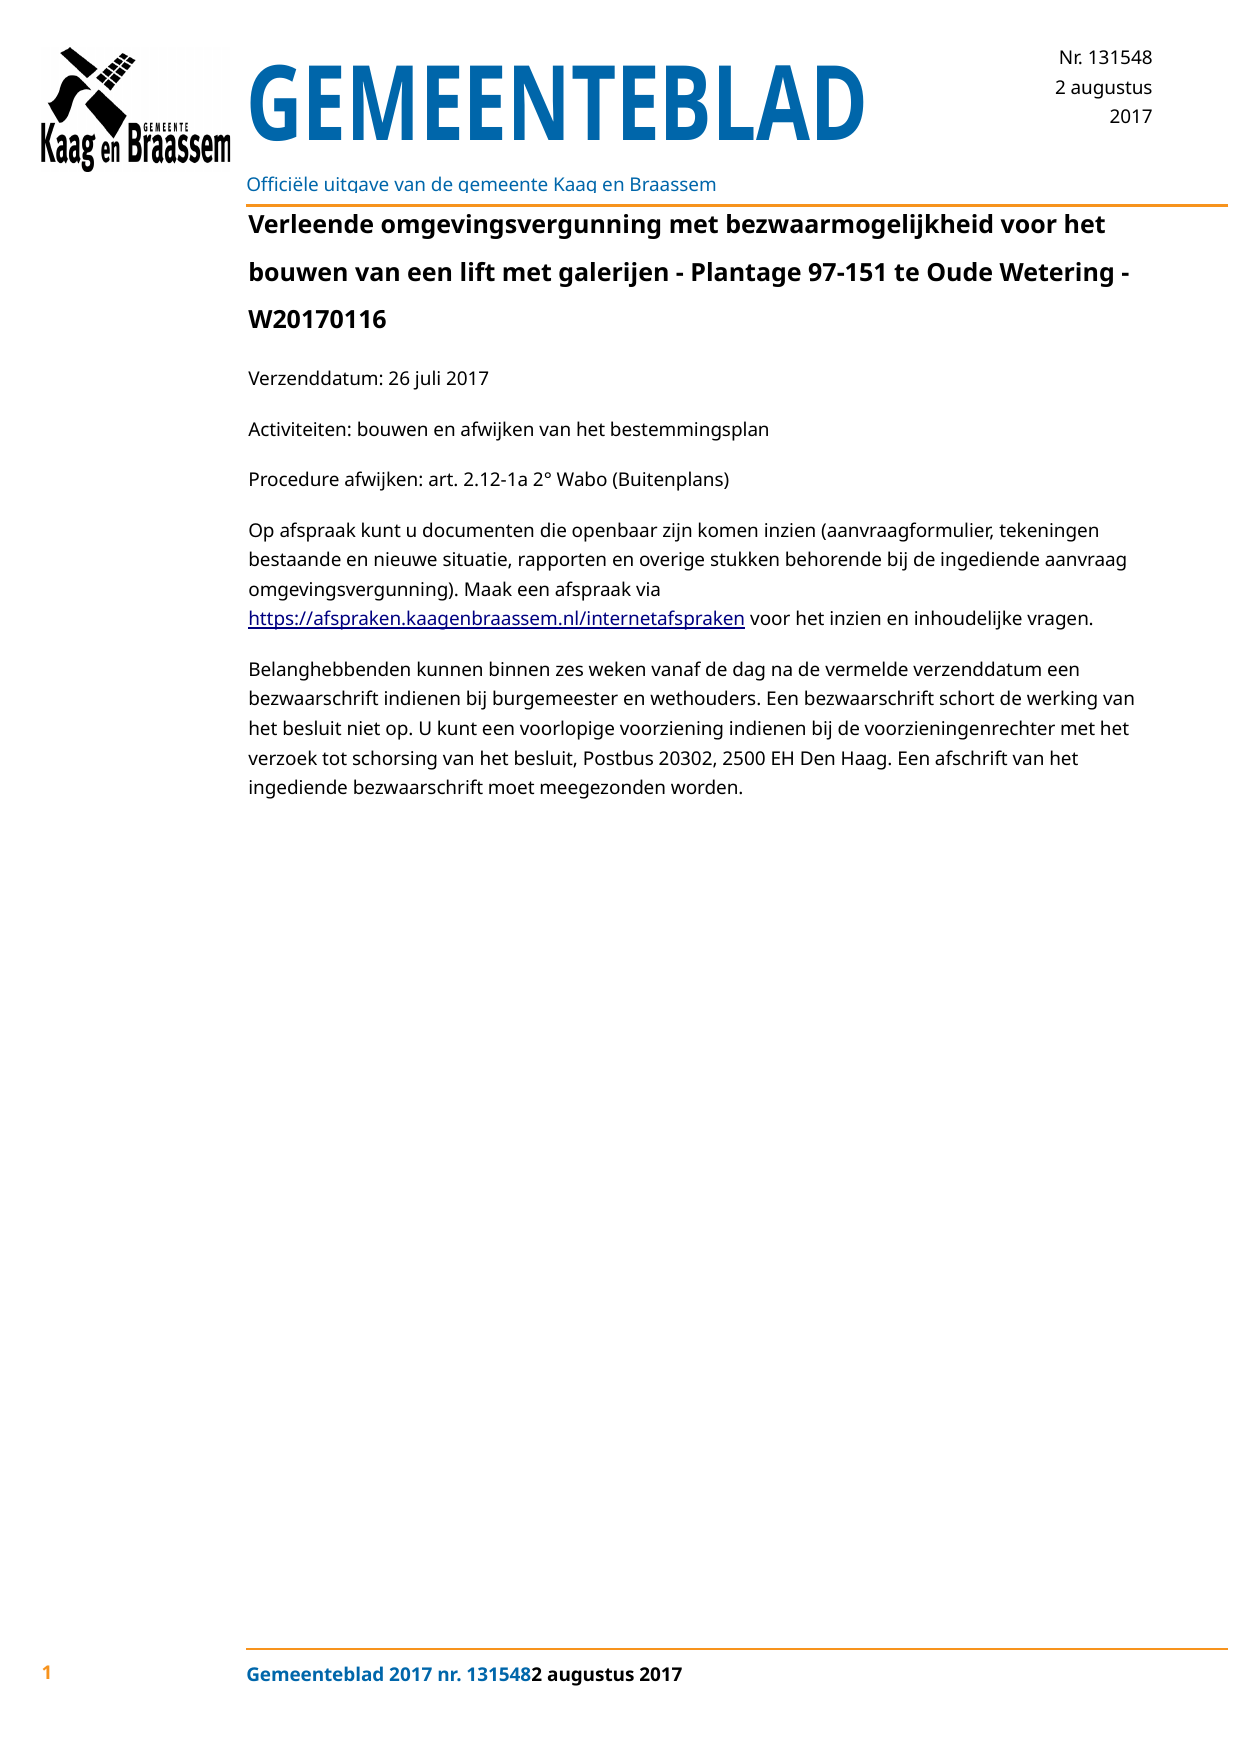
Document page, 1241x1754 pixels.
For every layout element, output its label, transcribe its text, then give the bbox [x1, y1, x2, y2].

text Op afspraak kunt u documenten die openbaar zijn komen inzien (aanvraagformulier, tekeningen bestaande en nieuwe situatie, rapporten en overige stukken behorende bij de ingediende aanvraag omgevingsvergunning). Maak een afspraak via https://afspraken.kaagenbraassem.nl/internetafspraken voor het inzien en inhoudelijke vragen. [248, 517, 1152, 631]
picture [41, 47, 231, 172]
text Belanghebbenden kunnen binnen zes weken vanaf de dag na de vermelde verzenddatum een bezwaarschrift indienen bij burgemeester en wethouders. Een bezwaarschrift schort de werking van het besluit niet op. U kunt een voorlopige voorziening indienen bij de voorzieningenrechter met het verzoek tot schorsing van het besluit, Postbus 20302, 2500 EH Den Haag. Een afschrift van het ingediende bezwaarschrift moet meegezonden worden. [248, 656, 1152, 800]
text Procedure afwijken: art. 2.12-1a 2° Wabo (Buitenplans) [248, 466, 1152, 492]
text Verzenddatum: 26 juli 2017 [248, 366, 1152, 391]
text Verleende omgevingsvergunning met bezwaarmogelijkheid voor het bouwen van een lift met galerijen - Plantage 97-151 te Oude Wetering - W20170116 [248, 207, 1152, 336]
text Activiteiten: bouwen en afwijken van het bestemmingsplan [248, 416, 1152, 442]
